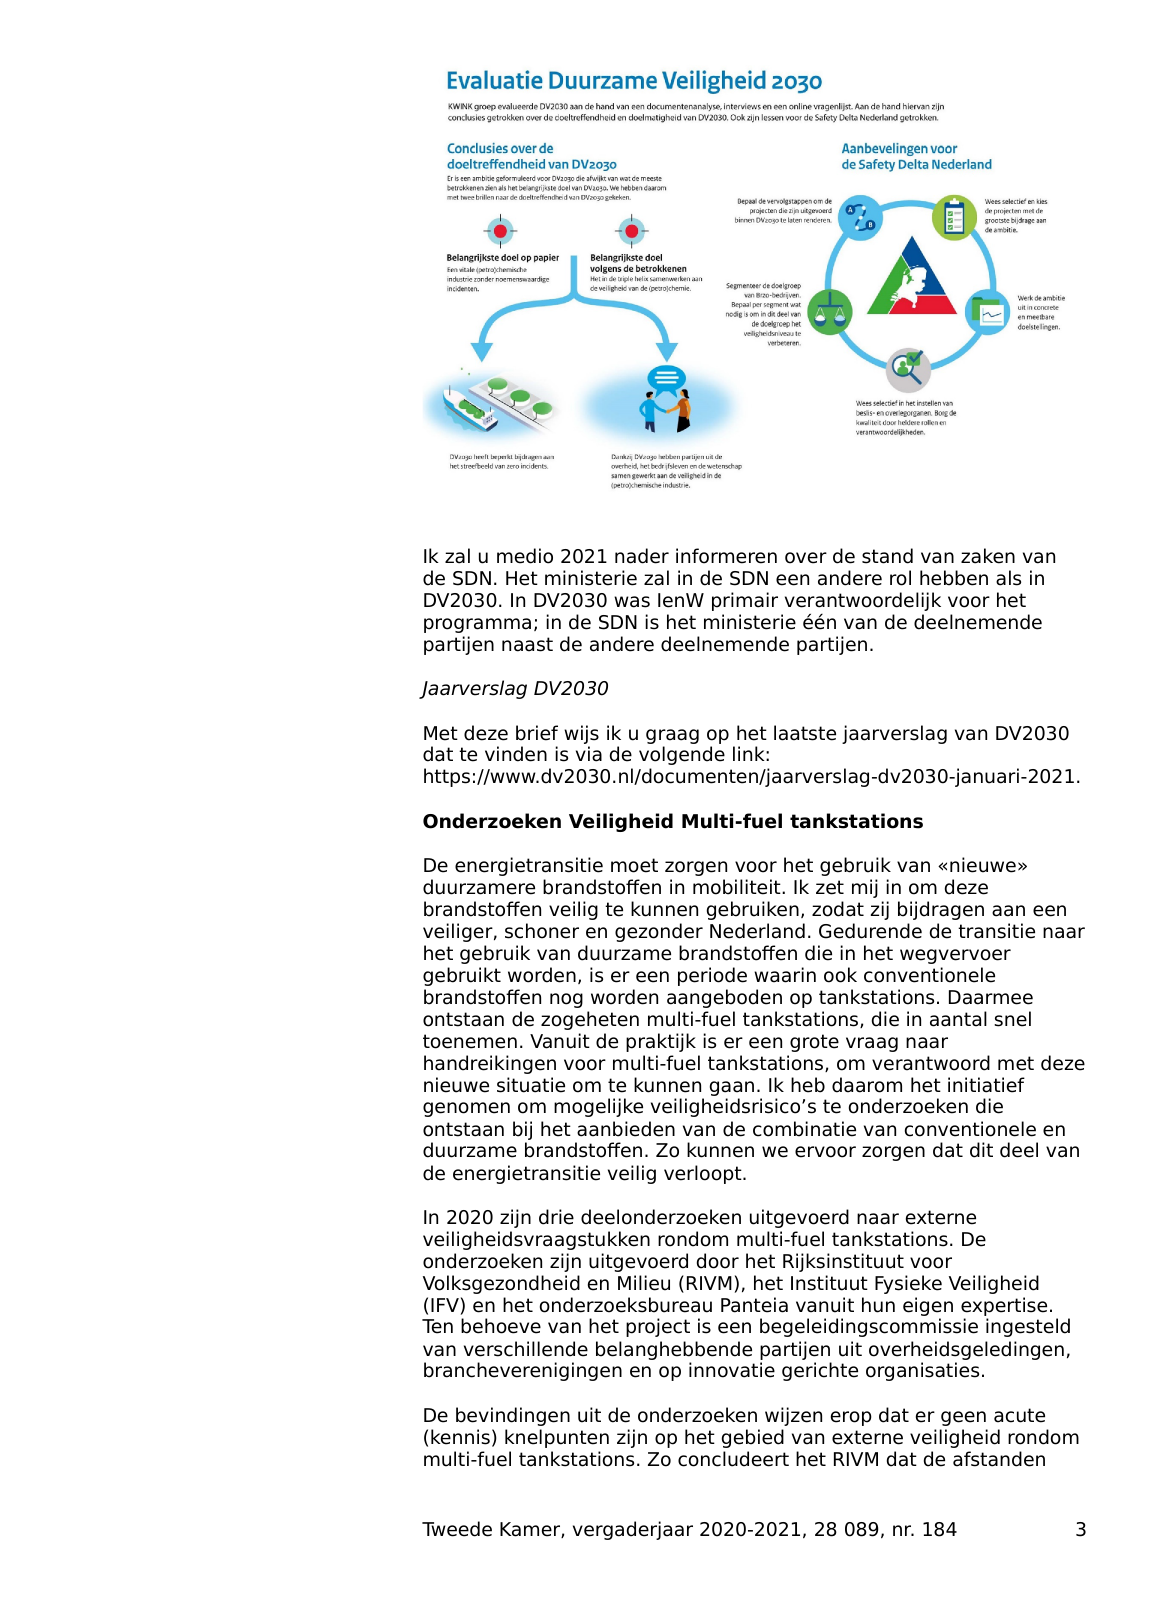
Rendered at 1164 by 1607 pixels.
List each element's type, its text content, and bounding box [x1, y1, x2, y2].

subtitle Jaarverslag DV2030 [422, 678, 1087, 700]
text In 2020 zijn drie deelonderzoeken uitgevoerd naar externe veiligheidsvraagstukken rondom multi-fuel tankstations. De onderzoeken zijn uitgevoerd door het Rijksinstituut voor Volksgezondheid en Milieu (RIVM), het Instituut Fysieke Veiligheid (IFV) en het onderzoeksbureau Panteia vanuit hun eigen expertise. Ten behoeve van het project is een begeleidingscommissie ingesteld van verschillende belanghebbende partijen uit overheidsgeledingen, brancheverenigingen en op innovatie gerichte organisaties. [422, 1207, 1087, 1382]
picture [422, 59, 1072, 502]
subtitle Onderzoeken Veiligheid Multi-fuel tankstations [422, 811, 1087, 832]
text Ik zal u medio 2021 nader informeren over de stand van zaken van de SDN. Het ministerie zal in de SDN een andere rol hebben als in DV2030. In DV2030 was IenW primair verantwoordelijk voor het programma; in de SDN is het ministerie één van de deelnemende partijen naast de andere deelnemende partijen. [422, 546, 1087, 656]
text De energietransitie moet zorgen voor het gebruik van «nieuwe» duurzamere brandstoffen in mobiliteit. Ik zet mij in om deze brandstoffen veilig te kunnen gebruiken, zodat zij bijdragen aan een veiliger, schoner en gezonder Nederland. Gedurende de transitie naar het gebruik van duurzame brandstoffen die in het wegvervoer gebruikt worden, is er een periode waarin ook conventionele brandstoffen nog worden aangeboden op tankstations. Daarmee ontstaan de zogeheten multi-fuel tankstations, die in aantal snel toenemen. Vanuit de praktijk is er een grote vraag naar handreikingen voor multi-fuel tankstations, om verantwoord met deze nieuwe situatie om te kunnen gaan. Ik heb daarom het initiatief genomen om mogelijke veiligheidsrisico’s te onderzoeken die ontstaan bij het aanbieden van de combinatie van conventionele en duurzame brandstoffen. Zo kunnen we ervoor zorgen dat dit deel van de energietransitie veilig verloopt. [422, 855, 1087, 1184]
text Met deze brief wijs ik u graag op het laatste jaarverslag van DV2030 dat te vinden is via de volgende link: https://www.dv2030.nl/documenten/jaarverslag-dv2030-januari-2021. [422, 722, 1087, 788]
text De bevindingen uit de onderzoeken wijzen erop dat er geen acute (kennis) knelpunten zijn op het gebied van externe veiligheid rondom multi-fuel tankstations. Zo concludeert het RIVM dat de afstanden [422, 1404, 1087, 1471]
